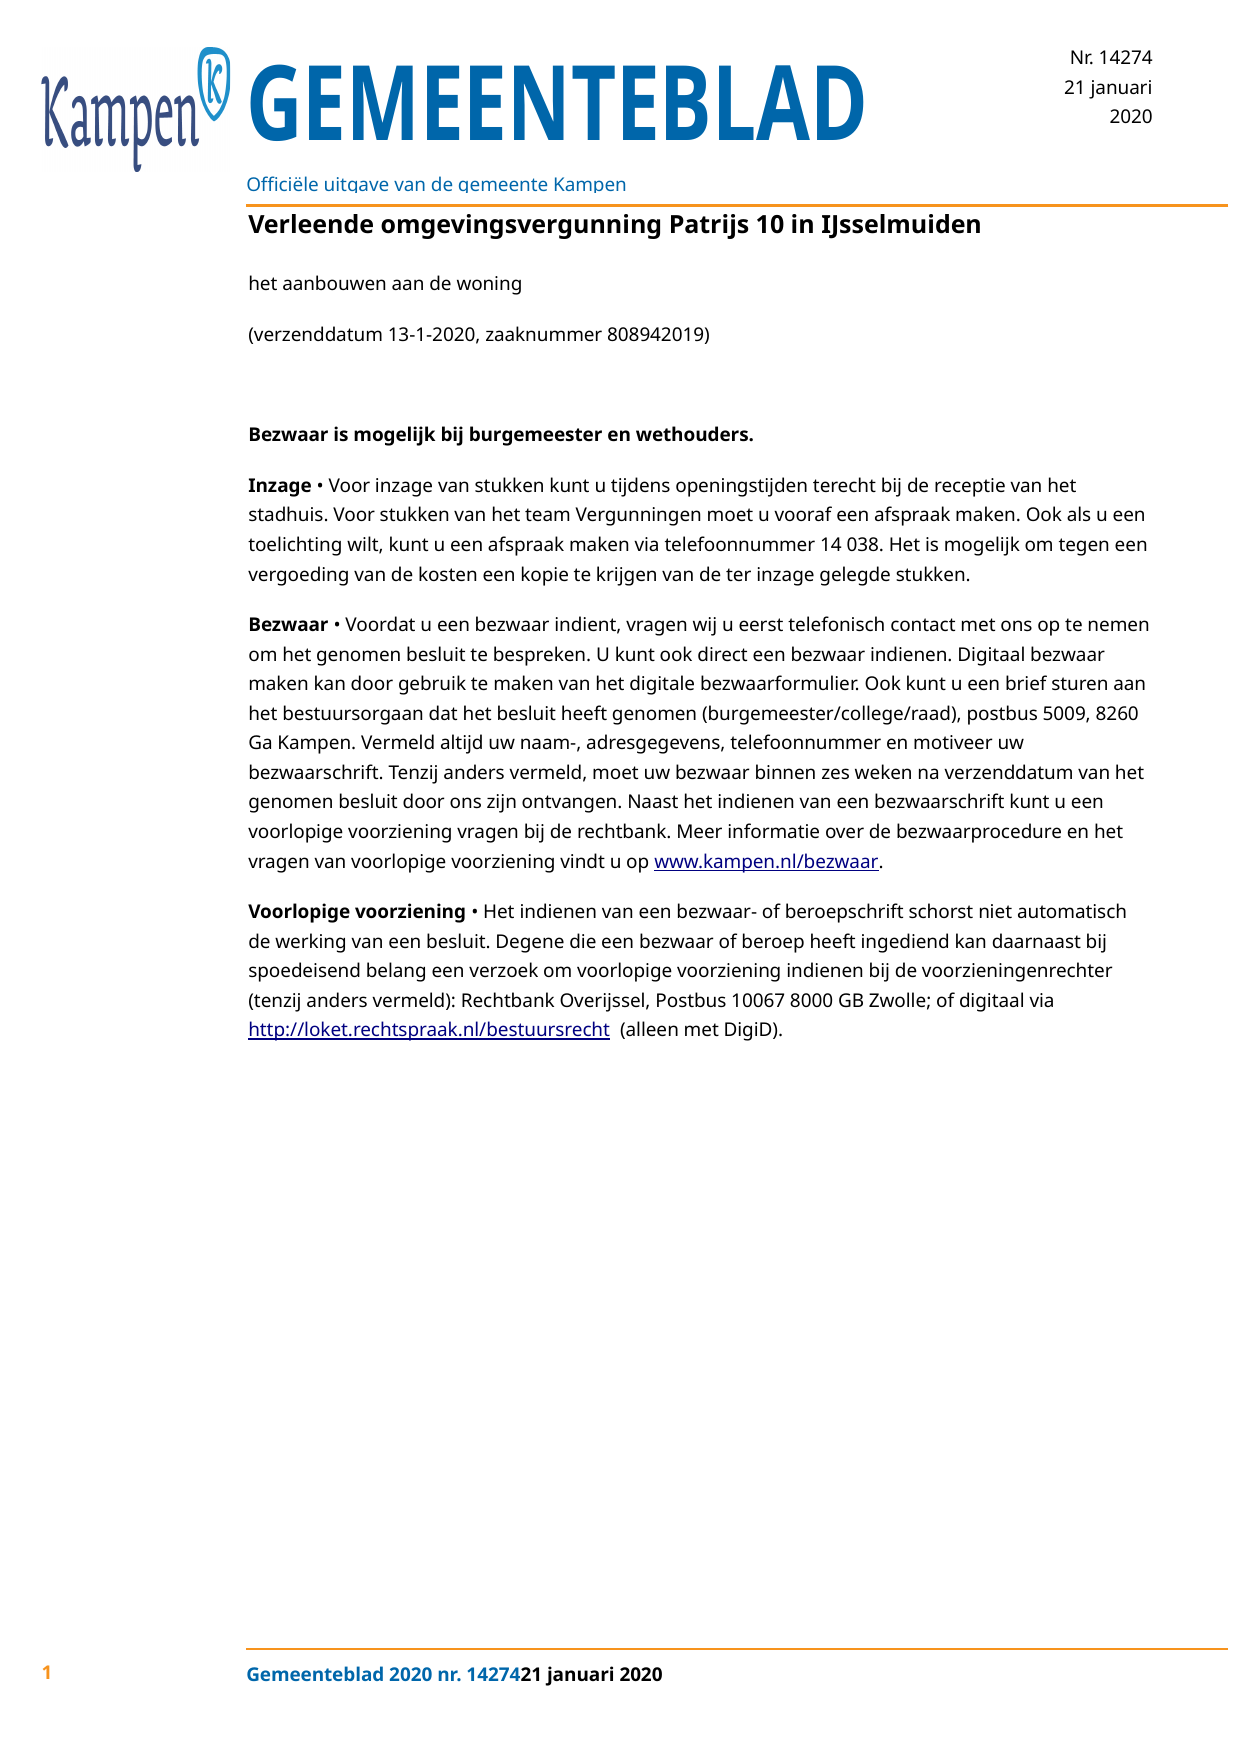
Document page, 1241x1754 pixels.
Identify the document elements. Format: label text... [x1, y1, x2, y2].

picture [41, 47, 231, 172]
text Voorlopige voorziening • Het indienen van een bezwaar- of beroepschrift schorst niet automatisch de werking van een besluit. Degene die een bezwaar of beroep heeft ingediend kan daarnaast bij spoedeisend belang een verzoek om voorlopige voorziening indienen bij de voorzieningenrechter (tenzij anders vermeld): Rechtbank Overijssel, Postbus 10067 8000 GB Zwolle; of digitaal via http://loket.rechtspraak.nl/bestuursrecht (alleen met DigiD). [248, 898, 1152, 1042]
text Verleende omgevingsvergunning Patrijs 10 in IJsselmuiden [248, 207, 1152, 241]
text (verzenddatum 13-1-2020, zaaknummer 808942019) [248, 321, 1152, 346]
text Inzage • Voor inzage van stukken kunt u tijdens openingstijden terecht bij de receptie van het stadhuis. Voor stukken van het team Vergunningen moet u vooraf een afspraak maken. Ook als u een toelichting wilt, kunt u een afspraak maken via telefoonnummer 14 038. Het is mogelijk om tegen een vergoeding van de kosten een kopie te krijgen van de ter inzage gelegde stukken. [248, 472, 1152, 586]
text Bezwaar • Voordat u een bezwaar indient, vragen wij u eerst telefonisch contact met ons op te nemen om het genomen besluit te bespreken. U kunt ook direct een bezwaar indienen. Digitaal bezwaar maken kan door gebruik te maken van het digitale bezwaarformulier. Ook kunt u een brief sturen aan het bestuursorgaan dat het besluit heeft genomen (burgemeester/college/raad), postbus 5009, 8260 Ga Kampen. Vermeld altijd uw naam-, adresgegevens, telefoonnummer en motiveer uw bezwaarschrift. Tenzij anders vermeld, moet uw bezwaar binnen zes weken na verzenddatum van het genomen besluit door ons zijn ontvangen. Naast het indienen van een bezwaarschrift kunt u een voorlopige voorziening vragen bij de rechtbank. Meer informatie over de bezwaarprocedure en het vragen van voorlopige voorziening vindt u op www.kampen.nl/bezwaar. [248, 611, 1152, 873]
text het aanbouwen aan de woning [248, 270, 1152, 296]
text Bezwaar is mogelijk bij burgemeester en wethouders. [248, 422, 1152, 447]
